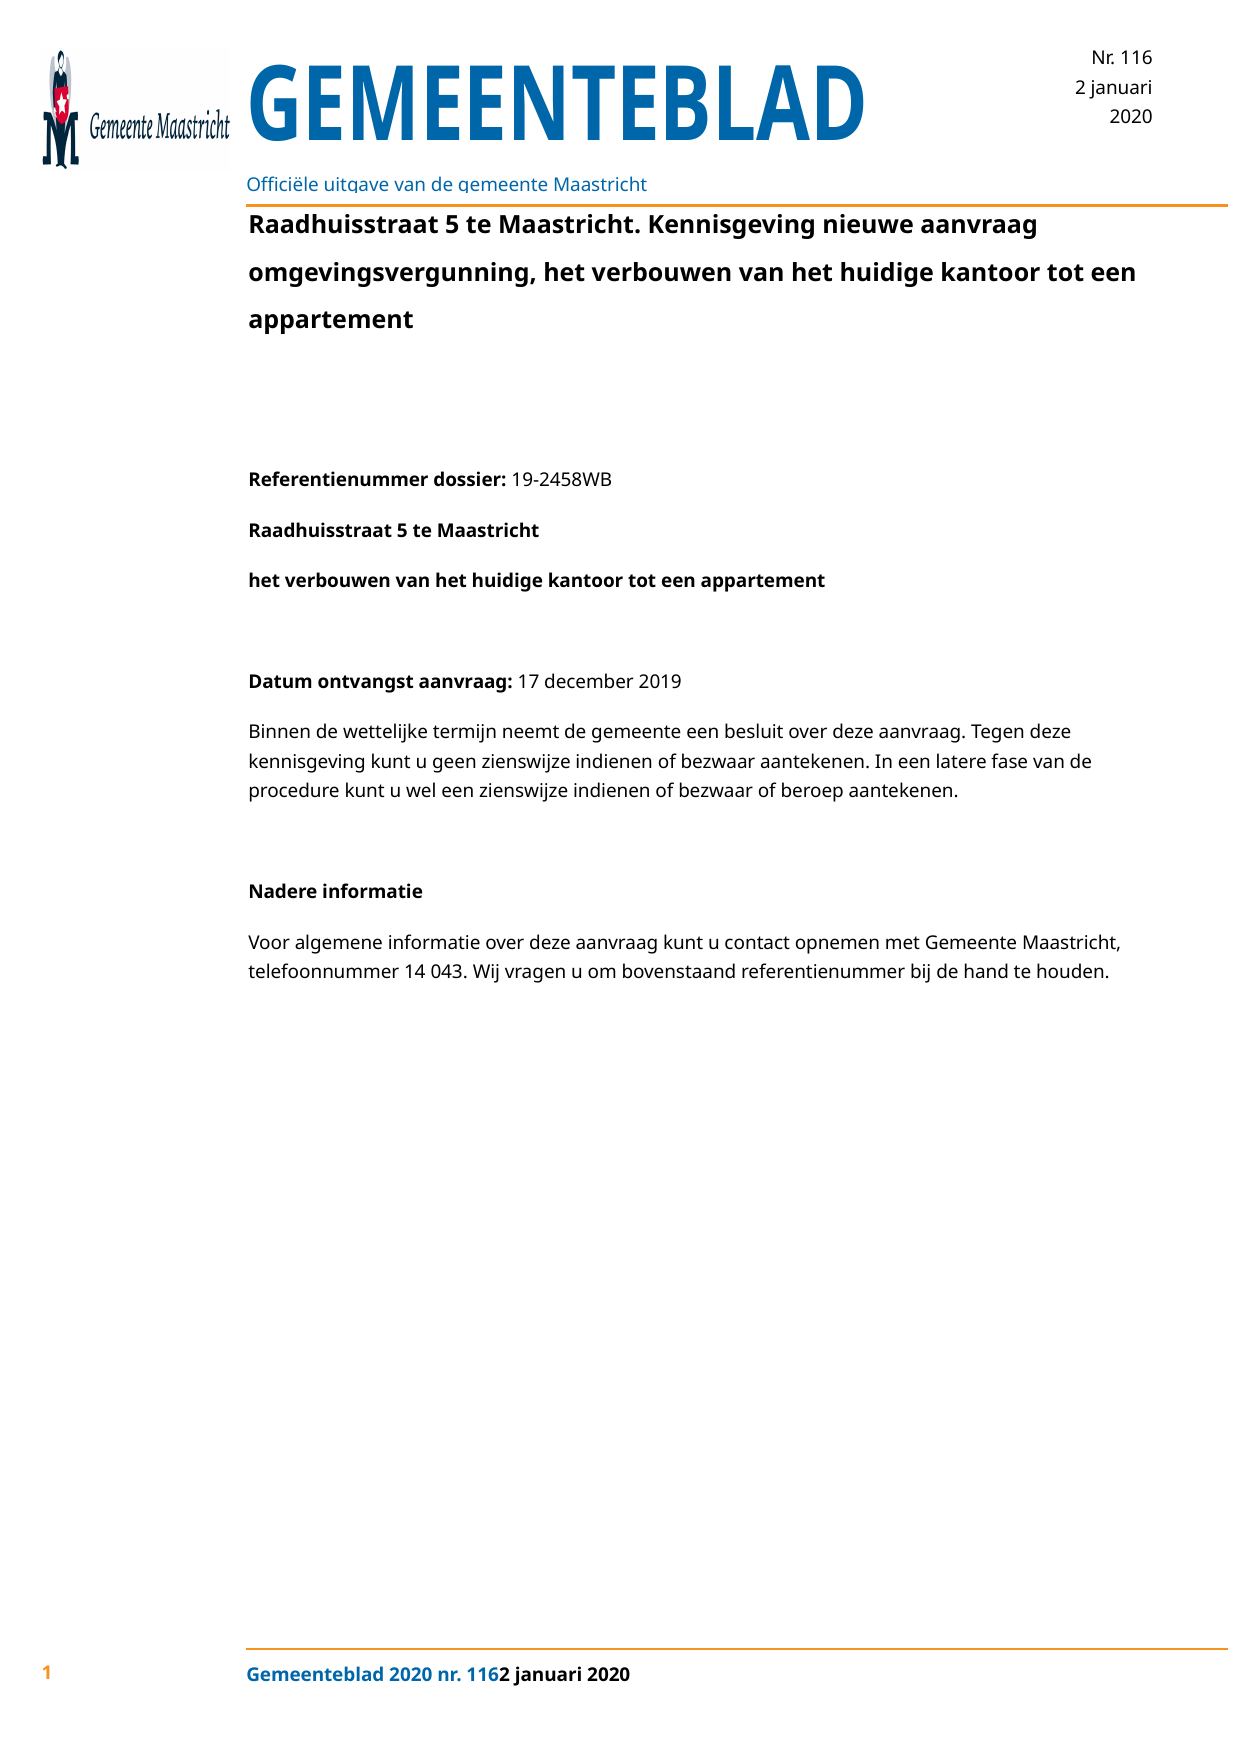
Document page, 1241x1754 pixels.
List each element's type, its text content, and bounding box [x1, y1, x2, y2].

text Nadere informatie [248, 878, 1152, 904]
picture [41, 47, 231, 172]
text Raadhuisstraat 5 te Maastricht [248, 517, 1152, 542]
text Binnen de wettelijke termijn neemt de gemeente een besluit over deze aanvraag. Tegen deze kennisgeving kunt u geen zienswijze indienen of bezwaar aantekenen. In een latere fase van de procedure kunt u wel een zienswijze indienen of bezwaar of beroep aantekenen. [248, 718, 1152, 803]
text Referentienummer dossier: 19-2458WB [248, 466, 1152, 492]
text Voor algemene informatie over deze aanvraag kunt u contact opnemen met Gemeente Maastricht, telefoonnummer 14 043. Wij vragen u om bovenstaand referentienummer bij de hand te houden. [248, 929, 1152, 984]
text het verbouwen van het huidige kantoor tot een appartement [248, 567, 1152, 593]
text Datum ontvangst aanvraag: 17 december 2019 [248, 668, 1152, 694]
text Raadhuisstraat 5 te Maastricht. Kennisgeving nieuwe aanvraag omgevingsvergunning, het verbouwen van het huidige kantoor tot een appartement [248, 207, 1152, 336]
